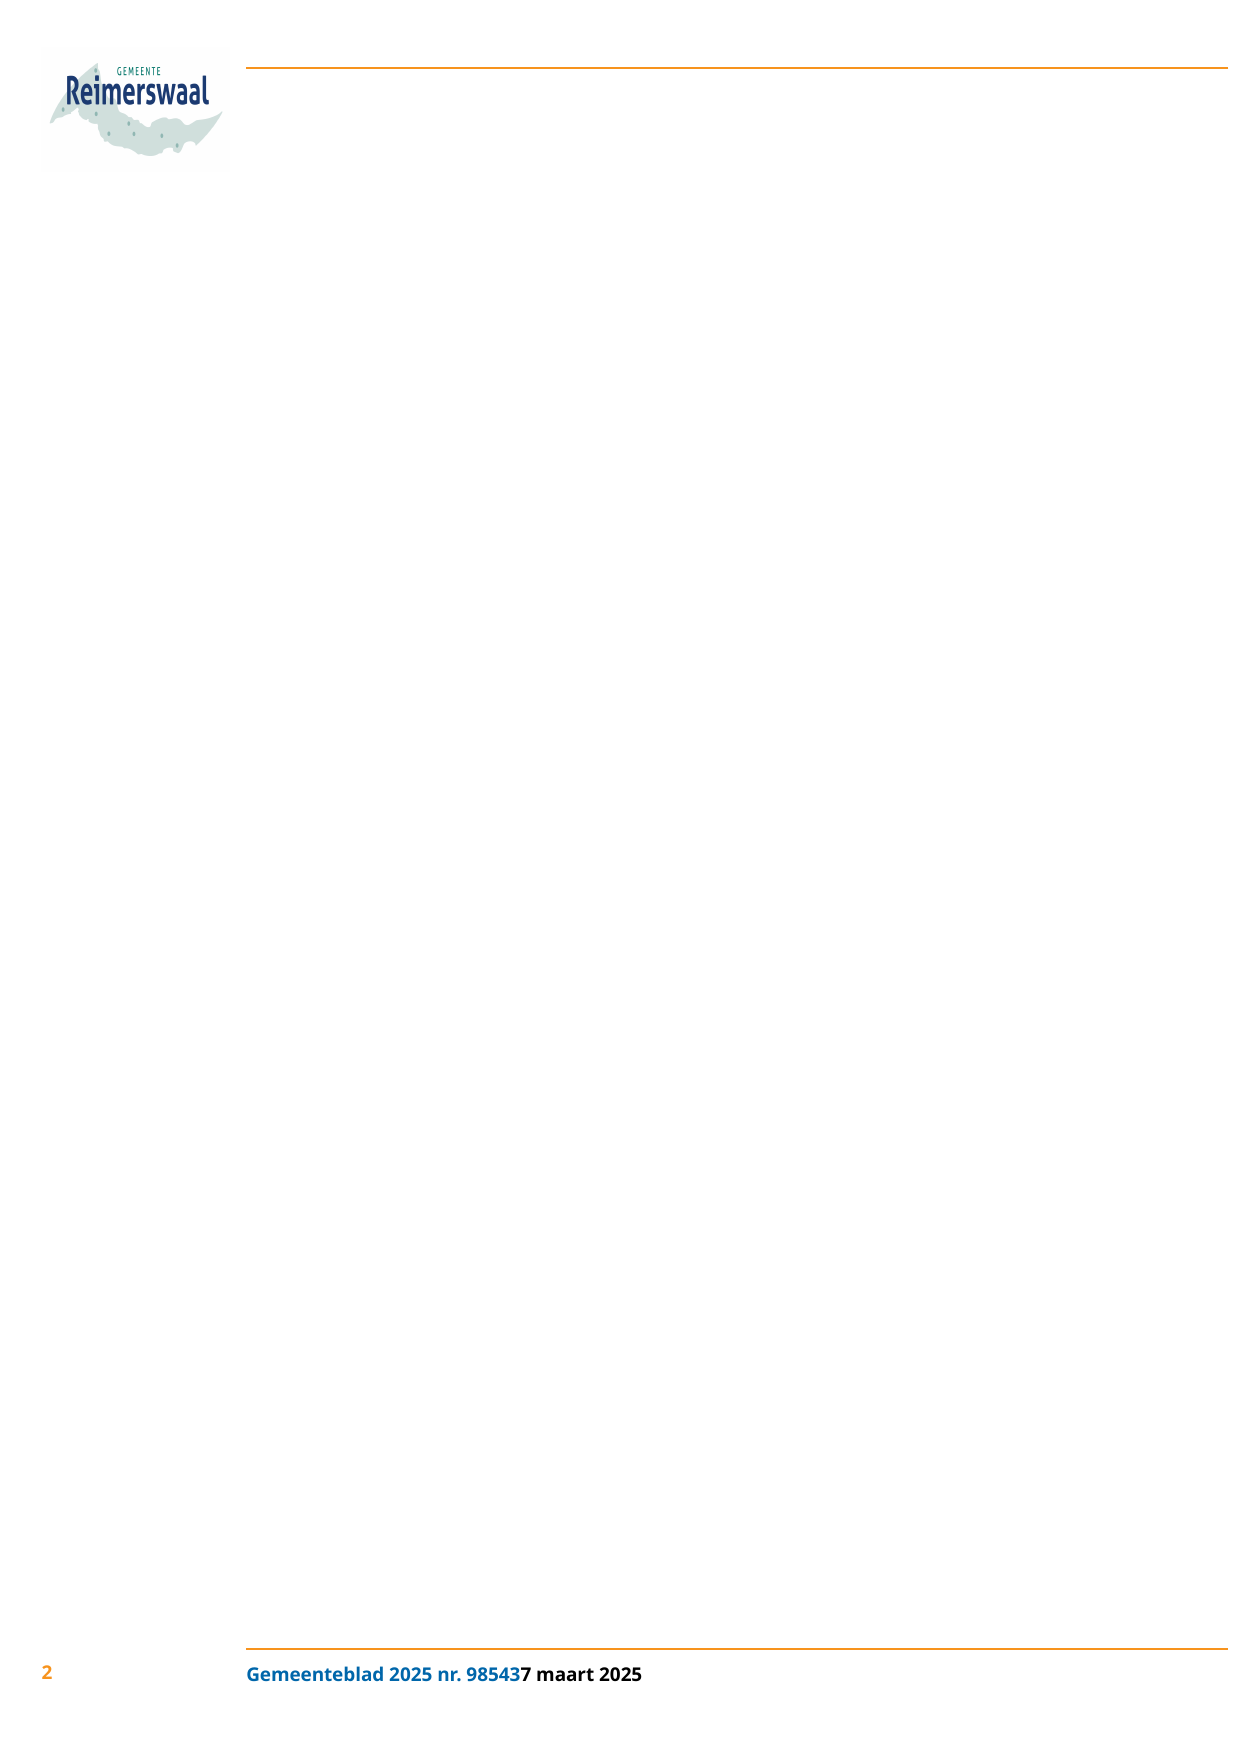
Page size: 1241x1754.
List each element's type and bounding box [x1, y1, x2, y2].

picture [41, 47, 231, 172]
